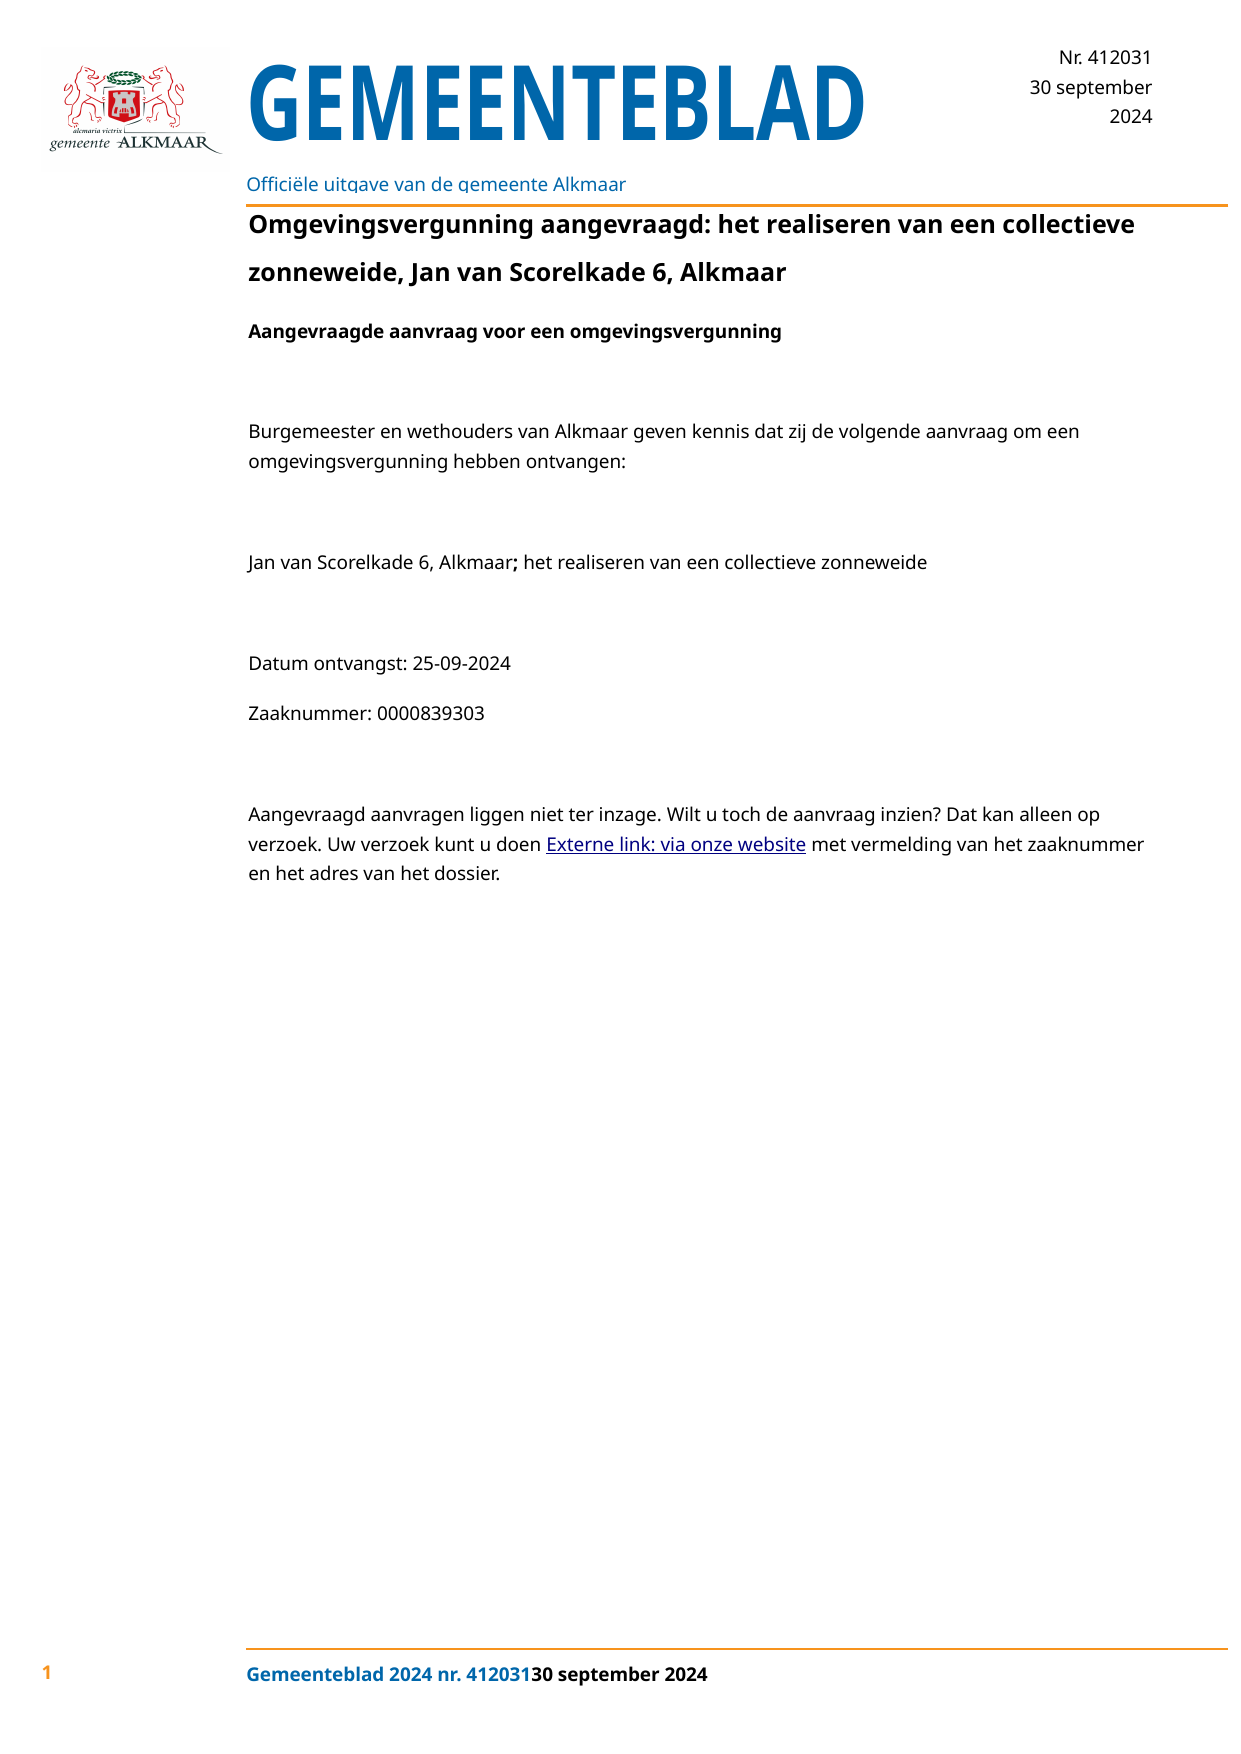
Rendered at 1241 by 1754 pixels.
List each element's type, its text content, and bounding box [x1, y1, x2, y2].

text Datum ontvangst: 25-09-2024 [248, 650, 1152, 676]
text Zaaknummer: 0000839303 [248, 700, 1152, 726]
picture [41, 47, 231, 172]
text Omgevingsvergunning aangevraagd: het realiseren van een collectieve zonneweide, Jan van Scorelkade 6, Alkmaar [248, 207, 1152, 288]
text Burgemeester en wethouders van Alkmaar geven kennis dat zij de volgende aanvraag om een omgevingsvergunning hebben ontvangen: [248, 419, 1152, 474]
text Jan van Scorelkade 6, Alkmaar; het realiseren van een collectieve zonneweide [248, 549, 1152, 575]
text Aangevraagd aanvragen liggen niet ter inzage. Wilt u toch de aanvraag inzien? Dat kan alleen op verzoek. Uw verzoek kunt u doen Externe link: via onze website met vermelding van het zaaknummer en het adres van het dossier. [248, 801, 1152, 886]
text Aangevraagde aanvraag voor een omgevingsvergunning [248, 318, 1152, 344]
